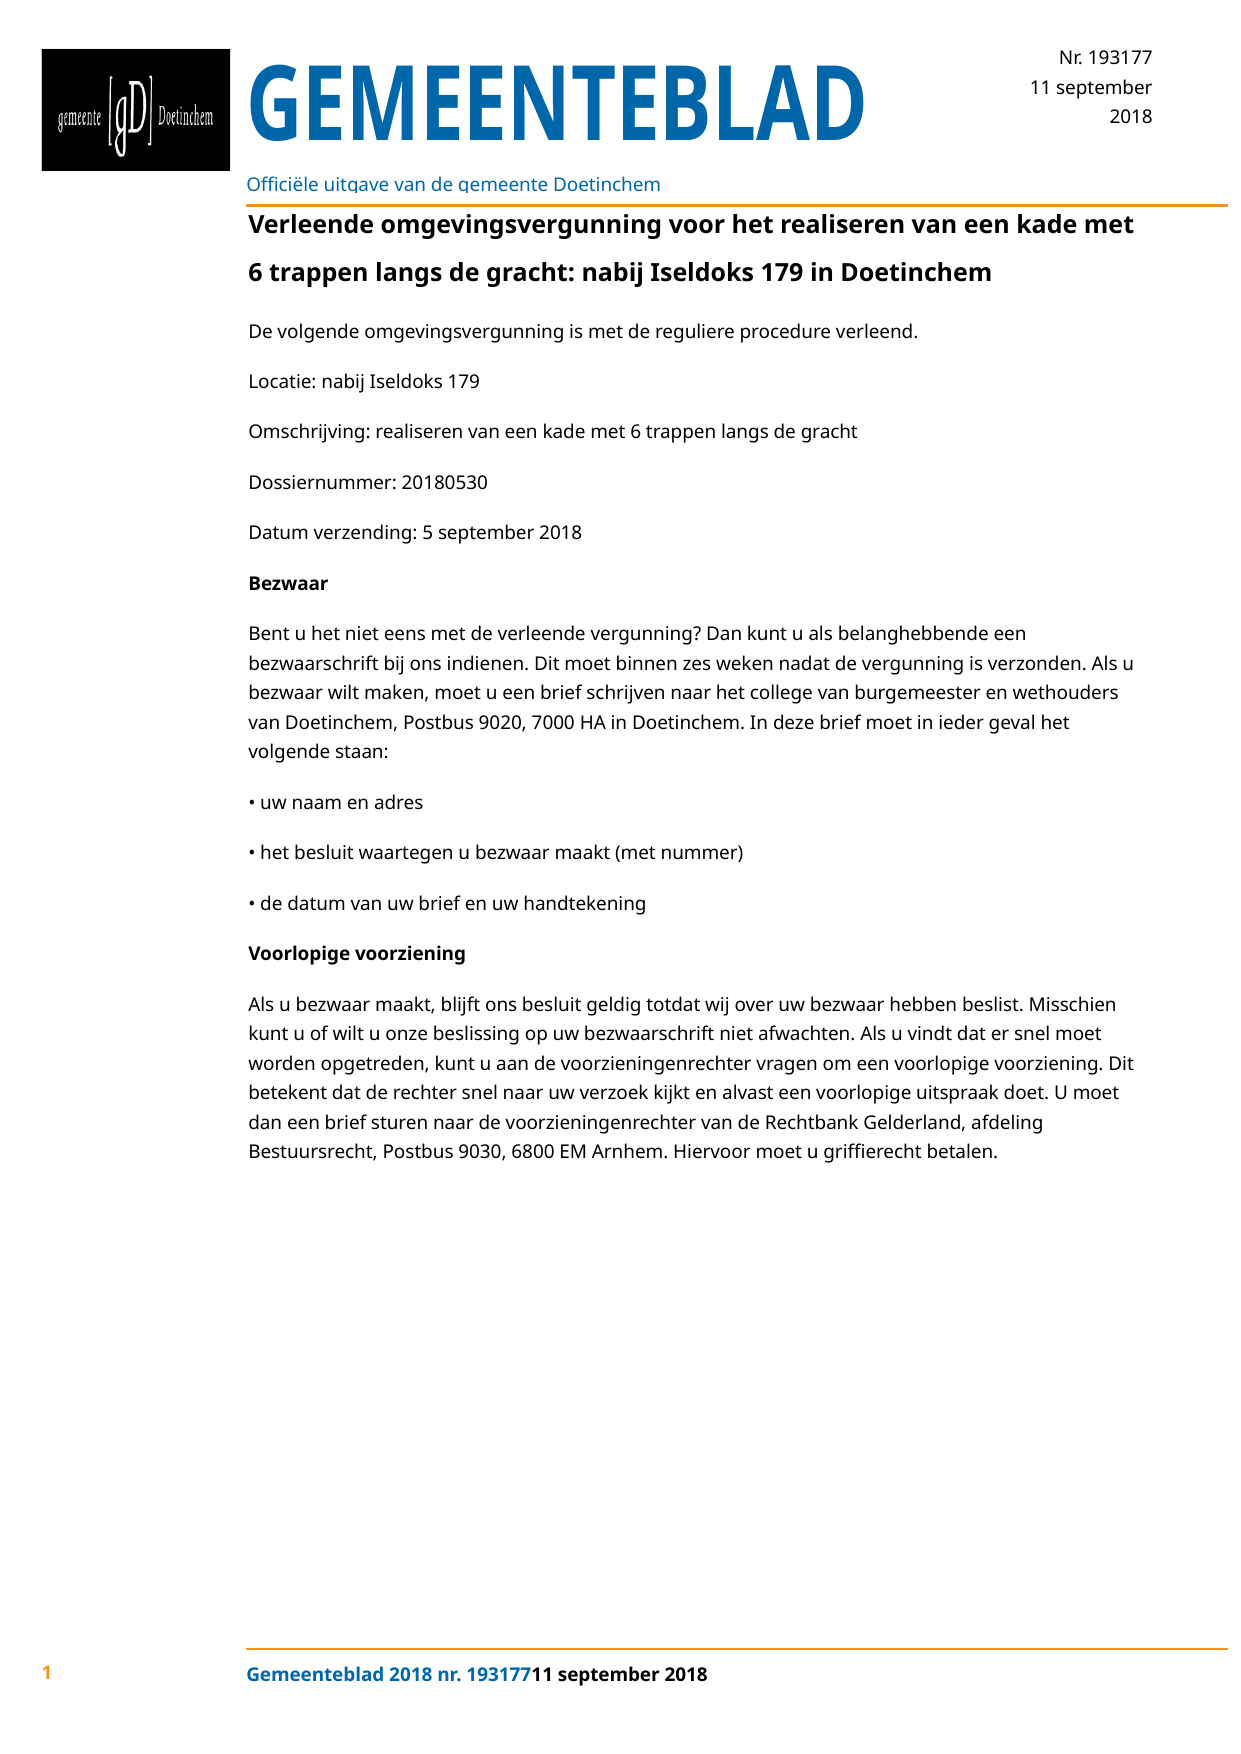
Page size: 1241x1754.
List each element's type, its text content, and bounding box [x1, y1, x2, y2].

picture [41, 47, 231, 172]
text Verleende omgevingsvergunning voor het realiseren van een kade met 6 trappen langs de gracht: nabij Iseldoks 179 in Doetinchem [248, 207, 1152, 288]
text Voorlopige voorziening [248, 940, 1152, 966]
text Omschrijving: realiseren van een kade met 6 trappen langs de gracht [248, 419, 1152, 444]
text Bent u het niet eens met de verleende vergunning? Dan kunt u als belanghebbende een bezwaarschrift bij ons indienen. Dit moet binnen zes weken nadat de vergunning is verzonden. Als u bezwaar wilt maken, moet u een brief schrijven naar het college van burgemeester en wethouders van Doetinchem, Postbus 9020, 7000 HA in Doetinchem. In deze brief moet in ieder geval het volgende staan: [248, 620, 1152, 764]
text Bezwaar [248, 570, 1152, 596]
text Dossiernummer: 20180530 [248, 469, 1152, 495]
text Datum verzending: 5 september 2018 [248, 519, 1152, 545]
text Locatie: nabij Iseldoks 179 [248, 368, 1152, 394]
text • het besluit waartegen u bezwaar maakt (met nummer) [248, 839, 1152, 865]
text • de datum van uw brief en uw handtekening [248, 890, 1152, 916]
text • uw naam en adres [248, 789, 1152, 815]
text De volgende omgevingsvergunning is met de reguliere procedure verleend. [248, 318, 1152, 344]
text Als u bezwaar maakt, blijft ons besluit geldig totdat wij over uw bezwaar hebben beslist. Misschien kunt u of wilt u onze beslissing op uw bezwaarschrift niet afwachten. Als u vindt dat er snel moet worden opgetreden, kunt u aan de voorzieningenrechter vragen om een voorlopige voorziening. Dit betekent dat de rechter snel naar uw verzoek kijkt en alvast een voorlopige uitspraak doet. U moet dan een brief sturen naar de voorzieningenrechter van de Rechtbank Gelderland, afdeling Bestuursrecht, Postbus 9030, 6800 EM Arnhem. Hiervoor moet u griffierecht betalen. [248, 991, 1152, 1164]
